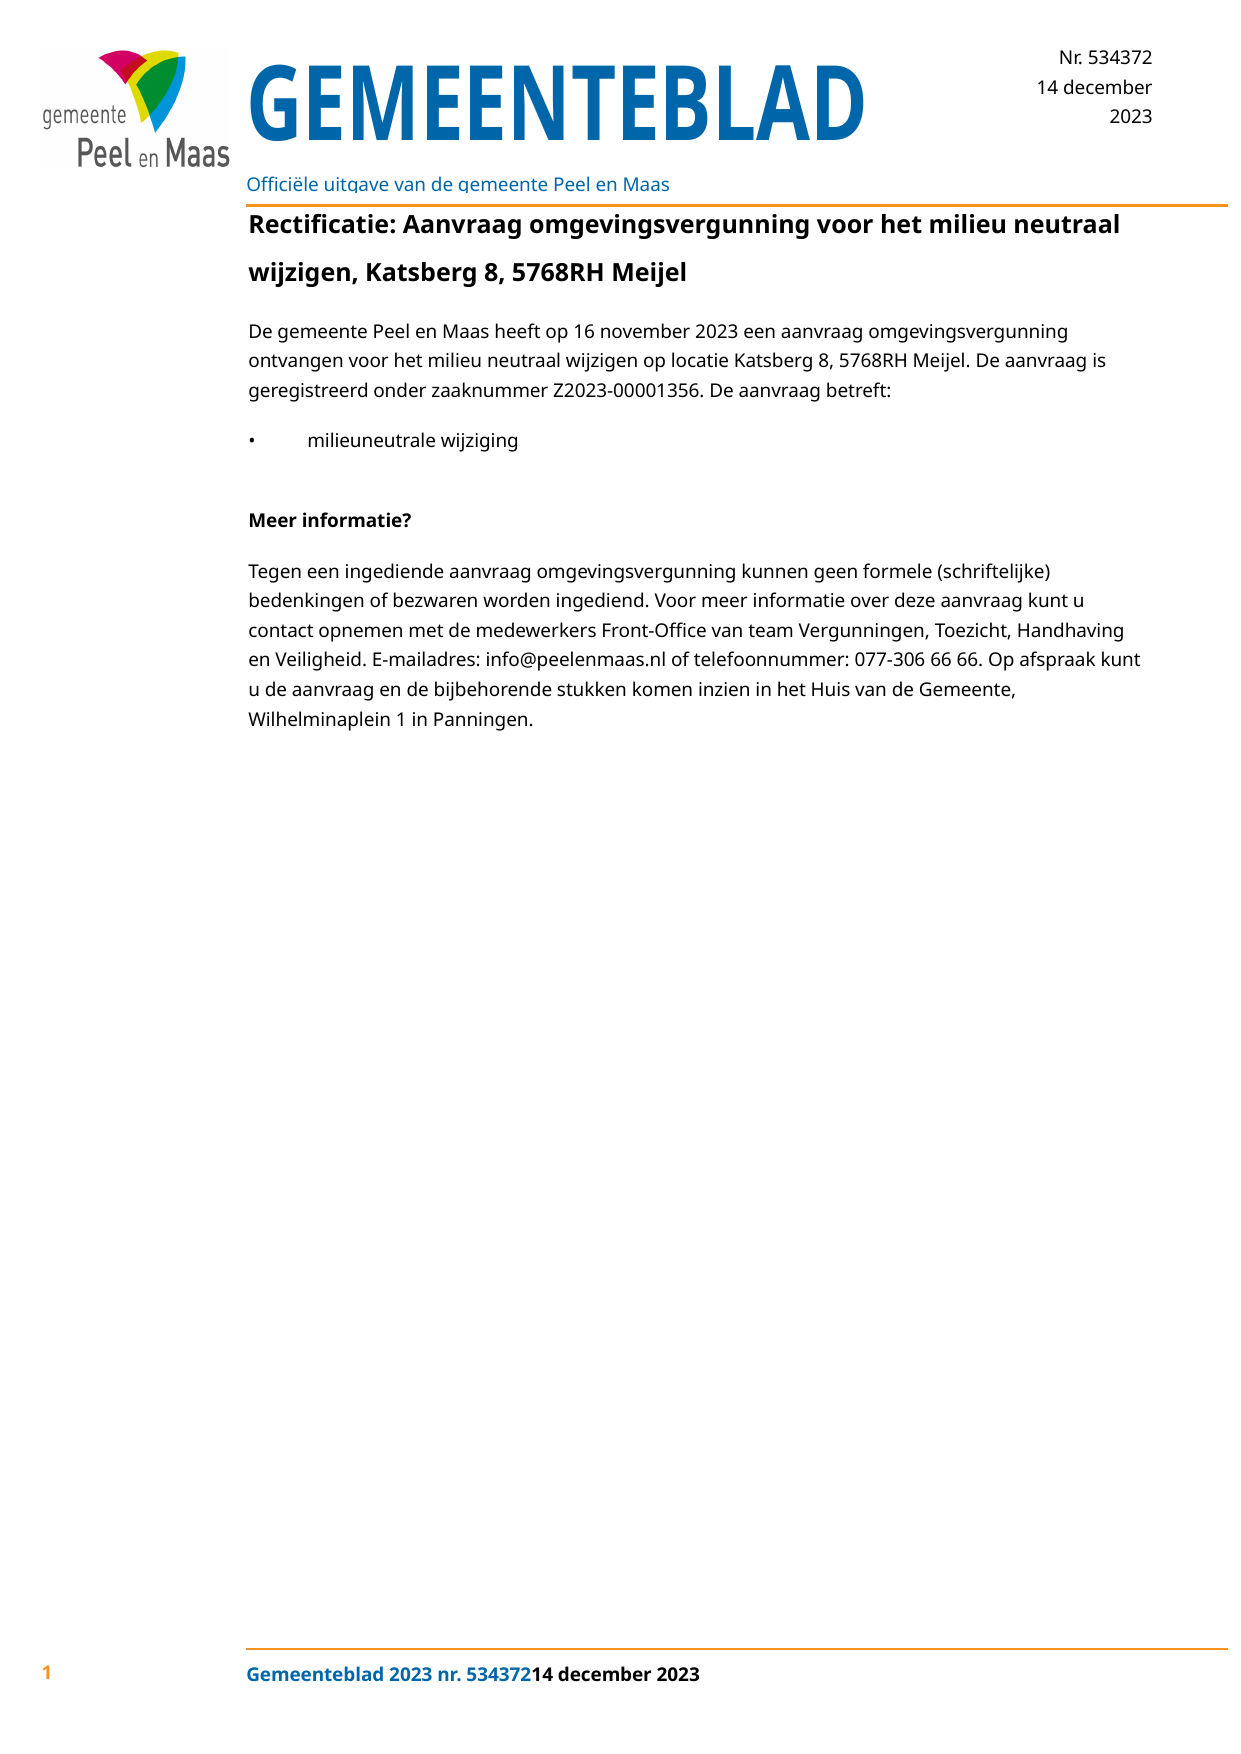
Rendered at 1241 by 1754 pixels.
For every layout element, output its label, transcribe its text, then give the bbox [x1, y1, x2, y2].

picture [41, 47, 231, 172]
text Tegen een ingediende aanvraag omgevingsvergunning kunnen geen formele (schriftelijke) bedenkingen of bezwaren worden ingediend. Voor meer informatie over deze aanvraag kunt u contact opnemen met de medewerkers Front-Office van team Vergunningen, Toezicht, Handhaving en Veiligheid. E-mailadres: info@peelenmaas.nl of telefoonnummer: 077-306 66 66. Op afspraak kunt u de aanvraag en de bijbehorende stukken komen inzien in het Huis van de Gemeente, Wilhelminaplein 1 in Panningen. [248, 558, 1152, 732]
text Rectificatie: Aanvraag omgevingsvergunning voor het milieu neutraal wijzigen, Katsberg 8, 5768RH Meijel [248, 207, 1152, 288]
text De gemeente Peel en Maas heeft op 16 november 2023 een aanvraag omgevingsvergunning ontvangen voor het milieu neutraal wijzigen op locatie Katsberg 8, 5768RH Meijel. De aanvraag is geregistreerd onder zaaknummer Z2023-00001356. De aanvraag betreft: [248, 318, 1152, 403]
text Meer informatie? [248, 507, 1152, 533]
list milieuneutrale wijziging [248, 427, 1152, 453]
